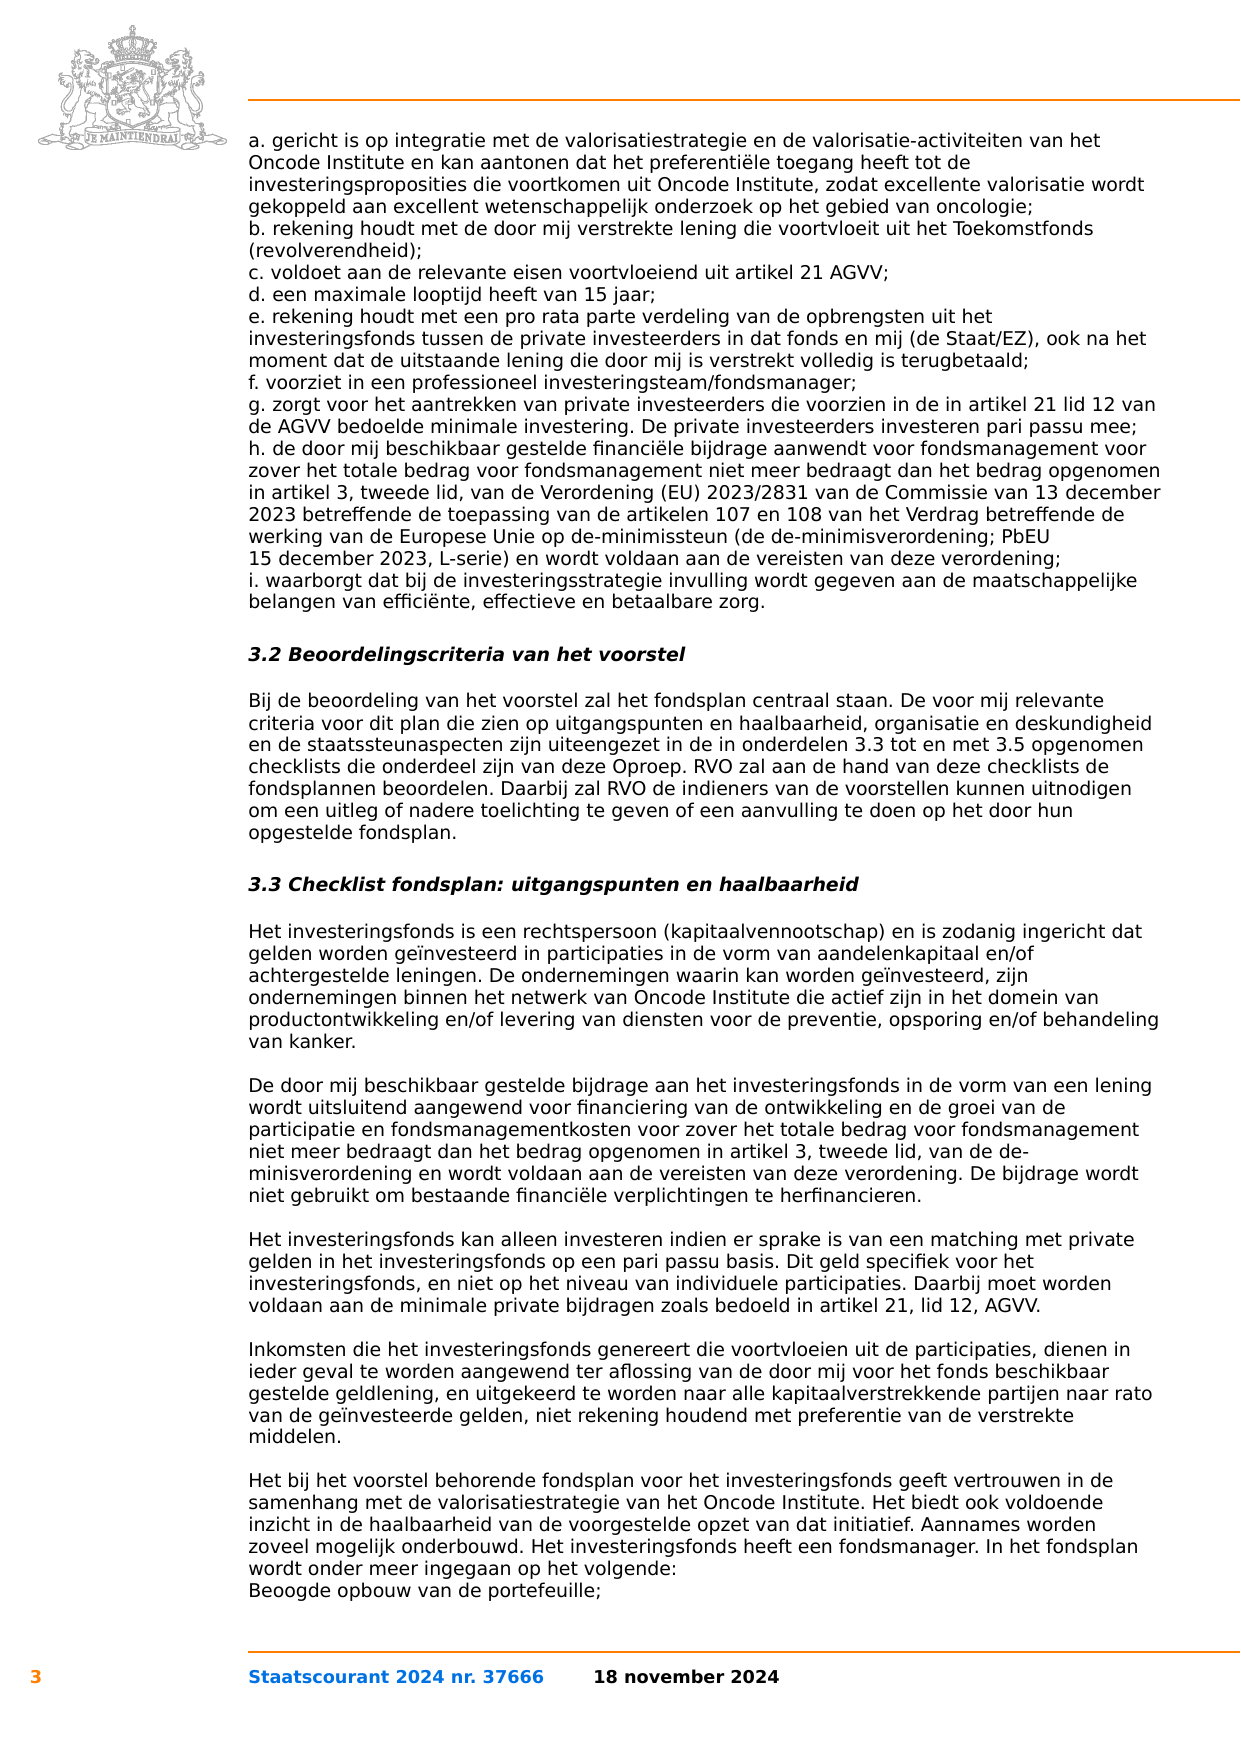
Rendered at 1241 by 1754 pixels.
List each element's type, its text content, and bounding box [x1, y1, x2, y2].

text a. gericht is op integratie met de valorisatiestrategie en de valorisatie-activiteiten van het Oncode Institute en kan aantonen dat het preferentiële toegang heeft tot de investeringsproposities die voortkomen uit Oncode Institute, zodat excellente valorisatie wordt gekoppeld aan excellent wetenschappelijk onderzoek op het gebied van oncologie; [248, 130, 1163, 218]
text h. de door mij beschikbaar gestelde financiële bijdrage aanwendt voor fondsmanagement voor zover het totale bedrag voor fondsmanagement niet meer bedraagt dan het bedrag opgenomen in artikel 3, tweede lid, van de Verordening (EU) 2023/2831 van de Commissie van 13 december 2023 betreffende de toepassing van de artikelen 107 en 108 van het Verdrag betreffende de werking van de Europese Unie op de-minimissteun (de de-minimisverordening; PbEU 15 december 2023, L-serie) en wordt voldaan aan de vereisten van deze verordening; [248, 438, 1163, 569]
text Bij de beoordeling van het voorstel zal het fondsplan centraal staan. De voor mij relevante criteria voor dit plan die zien op uitgangspunten en haalbaarheid, organisatie en deskundigheid en de staatssteunaspecten zijn uiteengezet in de in onderdelen 3.3 tot en met 3.5 opgenomen checklists die onderdeel zijn van deze Oproep. RVO zal aan de hand van deze checklists de fondsplannen beoordelen. Daarbij zal RVO de indieners van de voorstellen kunnen uitnodigen om een uitleg of nadere toelichting te geven of een aanvulling te doen op het door hun opgestelde fondsplan. [248, 690, 1163, 844]
text Beoogde opbouw van de portefeuille; [248, 1580, 1163, 1602]
text i. waarborgt dat bij de investeringsstrategie invulling wordt gegeven aan de maatschappelijke belangen van efficiënte, effectieve en betaalbare zorg. [248, 569, 1163, 613]
text Inkomsten die het investeringsfonds genereert die voortvloeien uit de participaties, dienen in ieder geval te worden aangewend ter aflossing van de door mij voor het fonds beschikbaar gestelde geldlening, en uitgekeerd te worden naar alle kapitaalverstrekkende partijen naar rato van de geïnvesteerde gelden, niet rekening houdend met preferentie van de verstrekte middelen. [248, 1338, 1163, 1448]
text e. rekening houdt met een pro rata parte verdeling van de opbrengsten uit het investeringsfonds tussen de private investeerders in dat fonds en mij (de Staat/EZ), ook na het moment dat de uitstaande lening die door mij is verstrekt volledig is terugbetaald; [248, 306, 1163, 372]
text f. voorziet in een professioneel investeringsteam/fondsmanager; [248, 372, 1163, 394]
text c. voldoet aan de relevante eisen voortvloeiend uit artikel 21 AGVV; [248, 262, 1163, 284]
text d. een maximale looptijd heeft van 15 jaar; [248, 284, 1163, 306]
picture [38, 25, 227, 150]
text Het investeringsfonds kan alleen investeren indien er sprake is van een matching met private gelden in het investeringsfonds op een pari passu basis. Dit geld specifiek voor het investeringsfonds, en niet op het niveau van individuele participaties. Daarbij moet worden voldaan aan de minimale private bijdragen zoals bedoeld in artikel 21, lid 12, AGVV. [248, 1229, 1163, 1317]
text g. zorgt voor het aantrekken van private investeerders die voorzien in de in artikel 21 lid 12 van de AGVV bedoelde minimale investering. De private investeerders investeren pari passu mee; [248, 394, 1163, 438]
text Het investeringsfonds is een rechtspersoon (kapitaalvennootschap) en is zodanig ingericht dat gelden worden geïnvesteerd in participaties in de vorm van aandelenkapitaal en/of achtergestelde leningen. De ondernemingen waarin kan worden geïnvesteerd, zijn ondernemingen binnen het netwerk van Oncode Institute die actief zijn in het domein van productontwikkeling en/of levering van diensten voor de preventie, opsporing en/of behandeling van kanker. [248, 921, 1163, 1053]
text De door mij beschikbaar gestelde bijdrage aan het investeringsfonds in de vorm van een lening wordt uitsluitend aangewend voor financiering van de ontwikkeling en de groei van de participatie en fondsmanagementkosten voor zover het totale bedrag voor fondsmanagement niet meer bedraagt dan het bedrag opgenomen in artikel 3, tweede lid, van de de-minisverordening en wordt voldaan aan de vereisten van deze verordening. De bijdrage wordt niet gebruikt om bestaande financiële verplichtingen te herfinancieren. [248, 1075, 1163, 1207]
text b. rekening houdt met de door mij verstrekte lening die voortvloeit uit het Toekomstfonds (revolverendheid); [248, 218, 1163, 262]
text Het bij het voorstel behorende fondsplan voor het investeringsfonds geeft vertrouwen in de samenhang met de valorisatiestrategie van het Oncode Institute. Het biedt ook voldoende inzicht in de haalbaarheid van de voorgestelde opzet van dat initiatief. Aannames worden zoveel mogelijk onderbouwd. Het investeringsfonds heeft een fondsmanager. In het fondsplan wordt onder meer ingegaan op het volgende: [248, 1470, 1163, 1580]
subtitle 3.3 Checklist fondsplan: uitgangspunten en haalbaarheid [248, 874, 1163, 896]
subtitle 3.2 Beoordelingscriteria van het voorstel [248, 643, 1163, 665]
